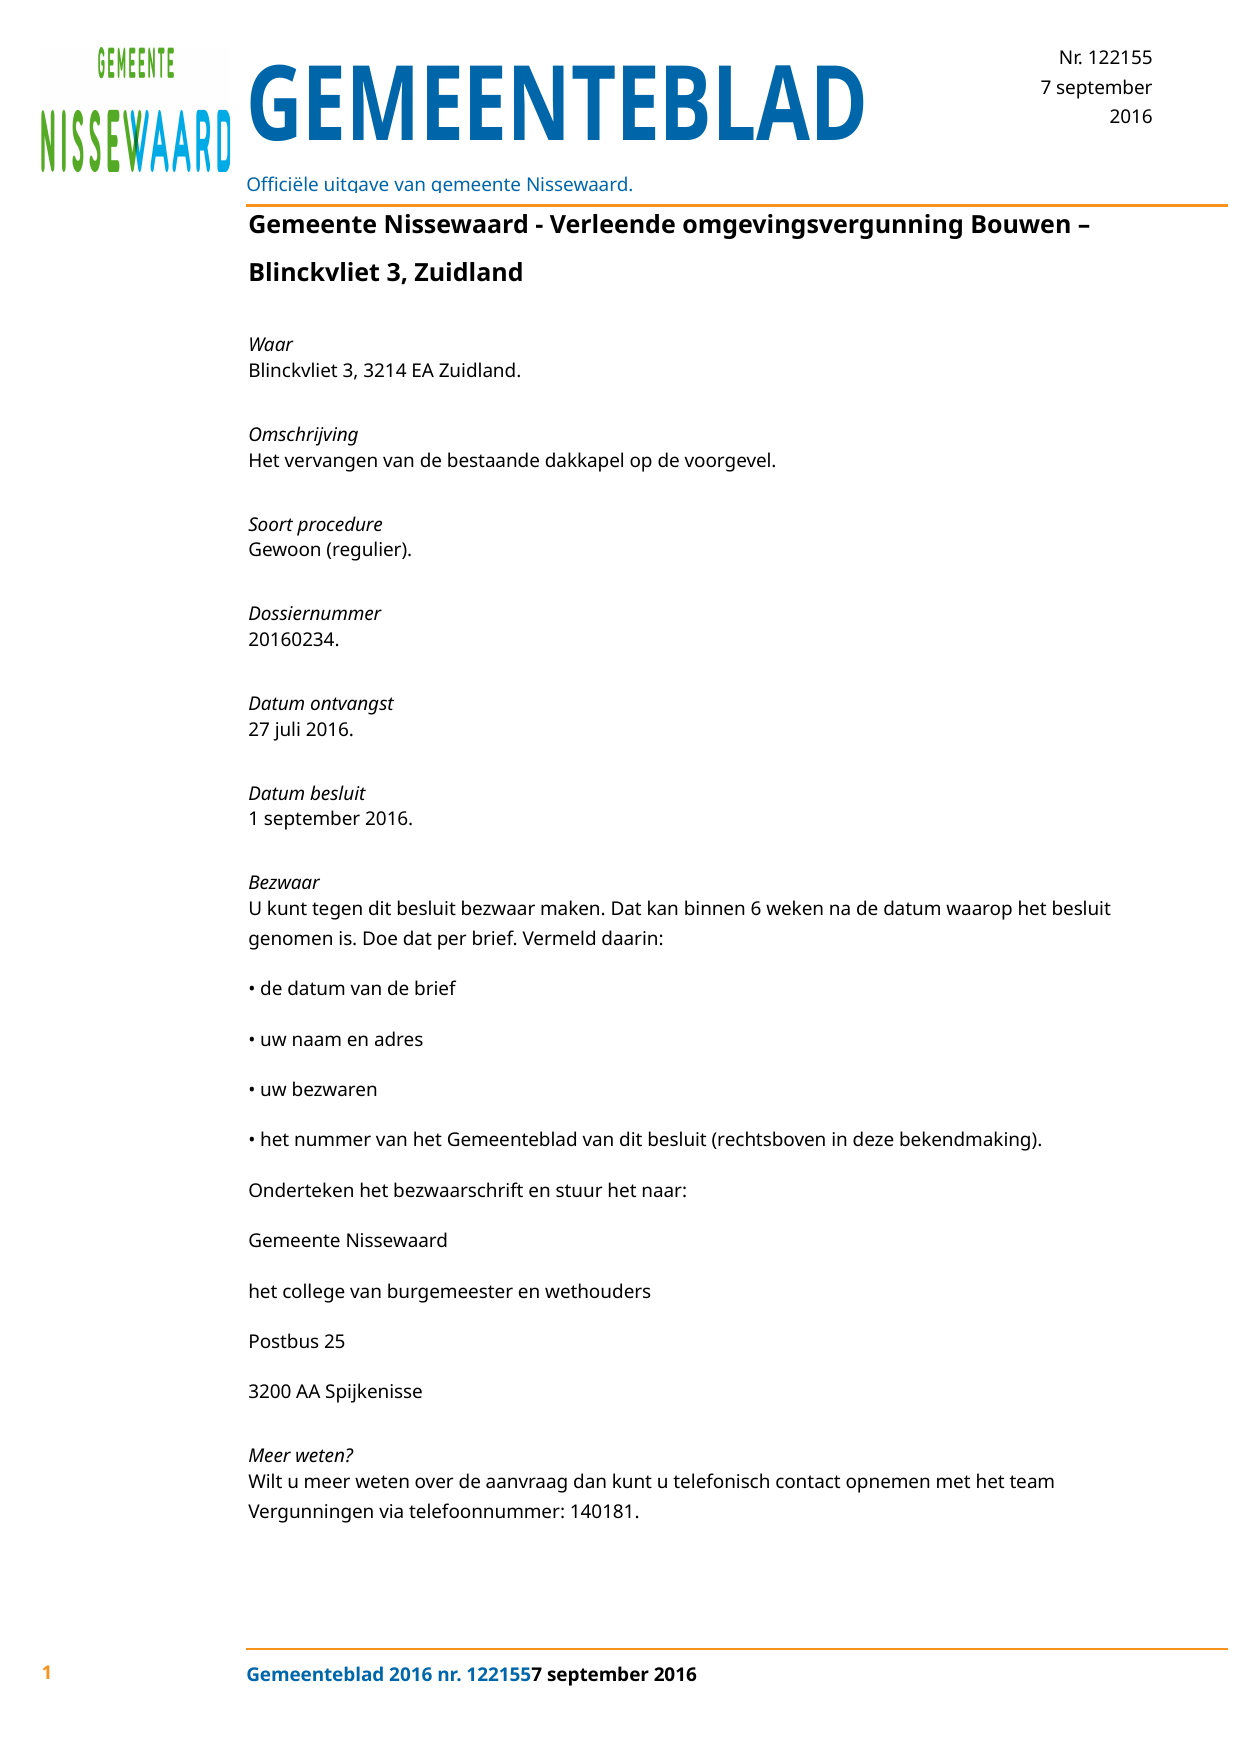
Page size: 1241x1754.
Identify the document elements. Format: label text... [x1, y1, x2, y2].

text het college van burgemeester en wethouders [248, 1278, 1152, 1303]
text Soort procedure [248, 511, 1152, 537]
picture [176, 157, 187, 172]
text Blinckvliet 3, 3214 EA Zuidland. [248, 357, 1152, 383]
picture [222, 122, 227, 160]
text Gemeente Nissewaard [248, 1227, 1152, 1253]
text Dossiernummer [248, 601, 1152, 626]
text Onderteken het bezwaarschrift en stuur het naar: [248, 1177, 1152, 1203]
picture [200, 151, 206, 172]
text 27 juli 2016. [248, 716, 1152, 742]
text Datum ontvangst [248, 690, 1152, 716]
text 20160234. [248, 626, 1152, 652]
text U kunt tegen dit besluit bezwaar maken. Dat kan binnen 6 weken na de datum waarop het besluit genomen is. Doe dat per brief. Vermeld daarin: [248, 895, 1152, 951]
picture [41, 47, 231, 172]
text Gemeente Nissewaard - Verleende omgevingsvergunning Bouwen – Blinckvliet 3, Zuidland [248, 207, 1152, 288]
text Meer weten? [248, 1443, 1152, 1468]
text Postbus 25 [248, 1328, 1152, 1354]
text • uw bezwaren [248, 1076, 1152, 1102]
picture [201, 122, 206, 138]
text Het vervangen van de bestaande dakkapel op de voorgevel. [248, 447, 1152, 473]
text Waar [248, 331, 1152, 357]
text 3200 AA Spijkenisse [248, 1379, 1152, 1404]
text 1 september 2016. [248, 806, 1152, 831]
picture [154, 157, 165, 172]
text • de datum van de brief [248, 975, 1152, 1001]
text Gewoon (regulier). [248, 537, 1152, 562]
text • het nummer van het Gemeenteblad van dit besluit (rechtsboven in deze bekendmaking). [248, 1127, 1152, 1152]
text Wilt u meer weten over de aanvraag dan kunt u telefonisch contact opnemen met het team Vergunningen via telefoonnummer: 140181. [248, 1468, 1152, 1524]
text Omschrijving [248, 421, 1152, 447]
text Bezwaar [248, 869, 1152, 895]
text • uw naam en adres [248, 1026, 1152, 1051]
text Datum besluit [248, 780, 1152, 806]
